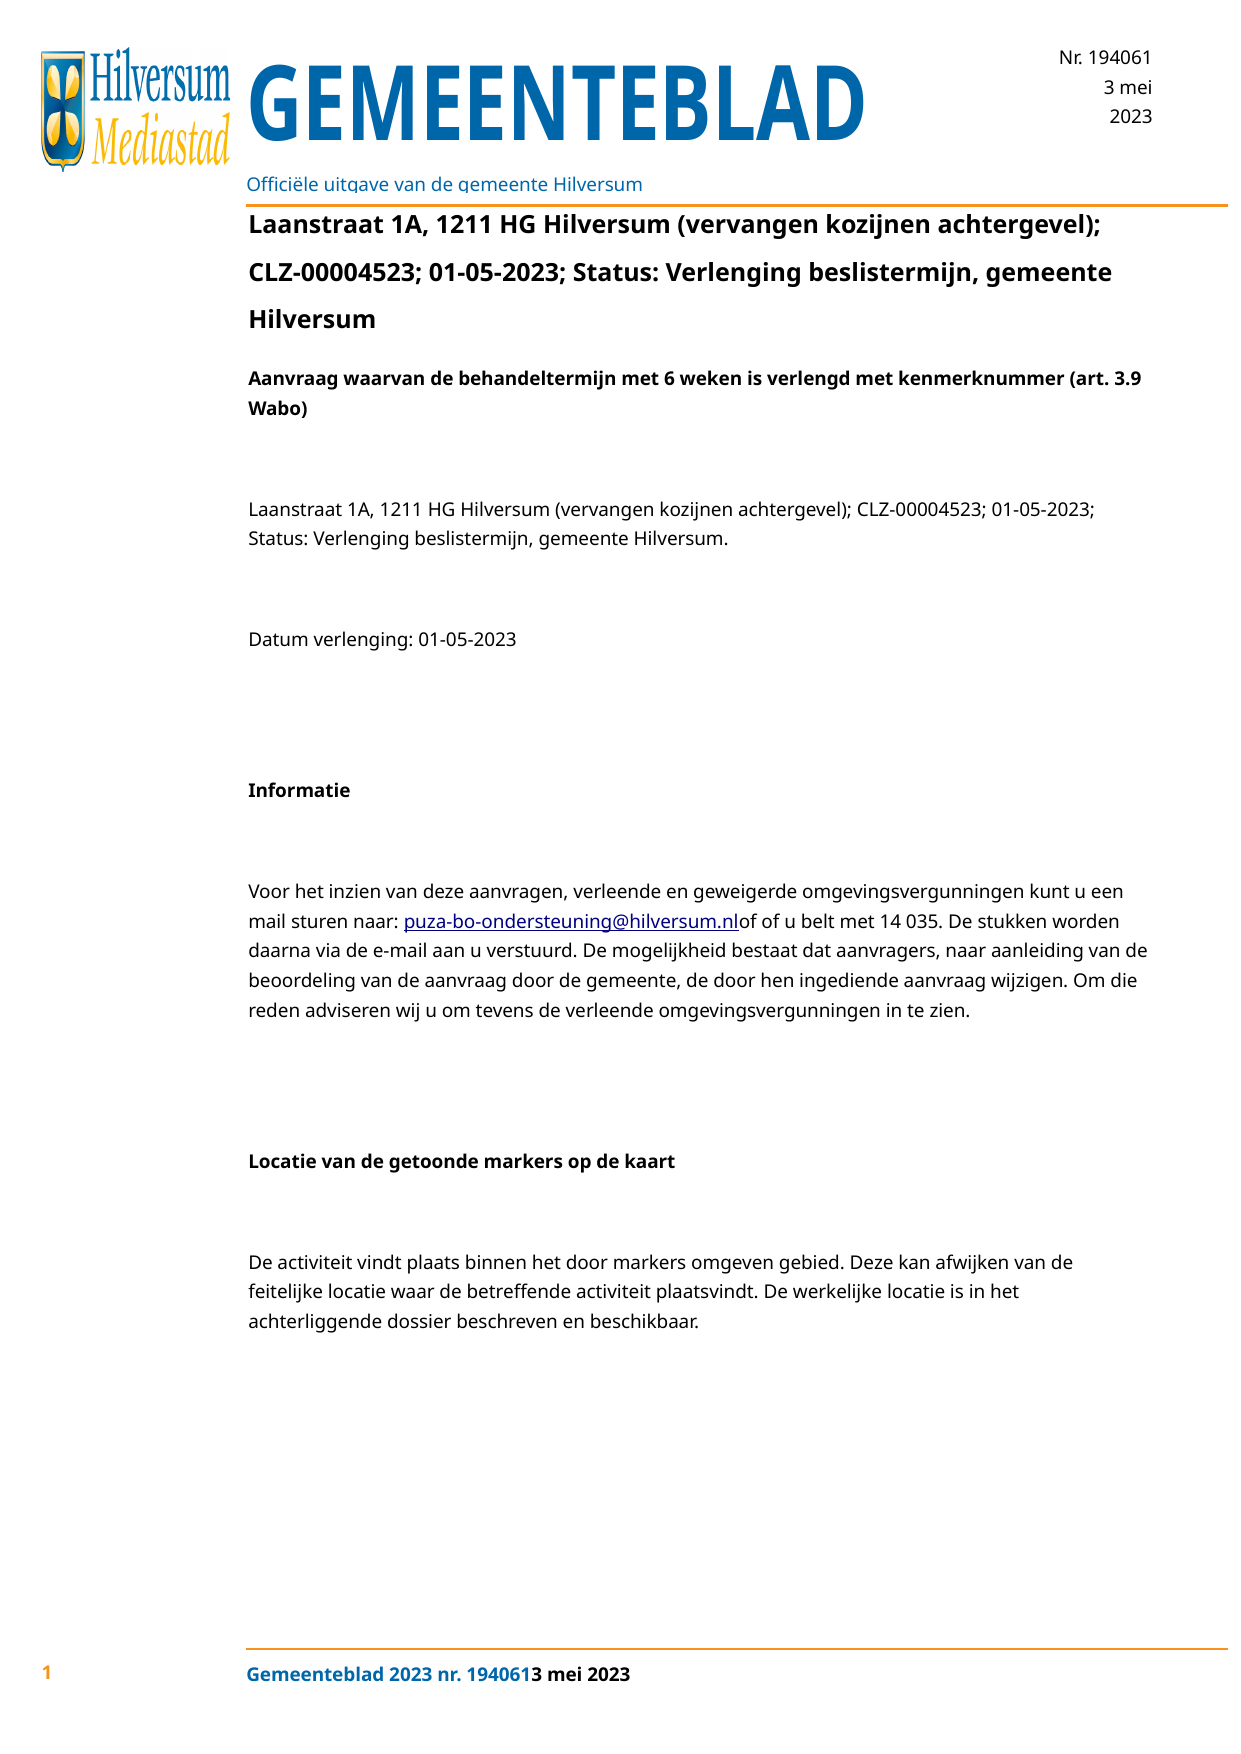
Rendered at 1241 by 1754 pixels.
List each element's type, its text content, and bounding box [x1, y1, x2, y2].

text Laanstraat 1A, 1211 HG Hilversum (vervangen kozijnen achtergevel); CLZ-00004523; 01-05-2023; Status: Verlenging beslistermijn, gemeente Hilversum. [248, 496, 1152, 551]
text Informatie [248, 778, 1152, 803]
text Laanstraat 1A, 1211 HG Hilversum (vervangen kozijnen achtergevel); CLZ-00004523; 01-05-2023; Status: Verlenging beslistermijn, gemeente Hilversum [248, 207, 1152, 336]
text Aanvraag waarvan de behandeltermijn met 6 weken is verlengd met kenmerknummer (art. 3.9 Wabo) [248, 366, 1152, 421]
text De activiteit vindt plaats binnen het door markers omgeven gebied. Deze kan afwijken van de feitelijke locatie waar de betreffende activiteit plaatsvindt. De werkelijke locatie is in het achterliggende dossier beschreven en beschikbaar. [248, 1249, 1152, 1334]
text Locatie van de getoonde markers op de kaart [248, 1148, 1152, 1174]
text Datum verlenging: 01-05-2023 [248, 626, 1152, 652]
picture [41, 47, 231, 172]
text Voor het inzien van deze aanvragen, verleende en geweigerde omgevingsvergunningen kunt u een mail sturen naar: puza-bo-ondersteuning@hilversum.nlof of u belt met 14 035. De stukken worden daarna via de e-mail aan u verstuurd. De mogelijkheid bestaat dat aanvragers, naar aanleiding van de beoordeling van de aanvraag door de gemeente, de door hen ingediende aanvraag wijzigen. Om die reden adviseren wij u om tevens de verleende omgevingsvergunningen in te zien. [248, 878, 1152, 1022]
